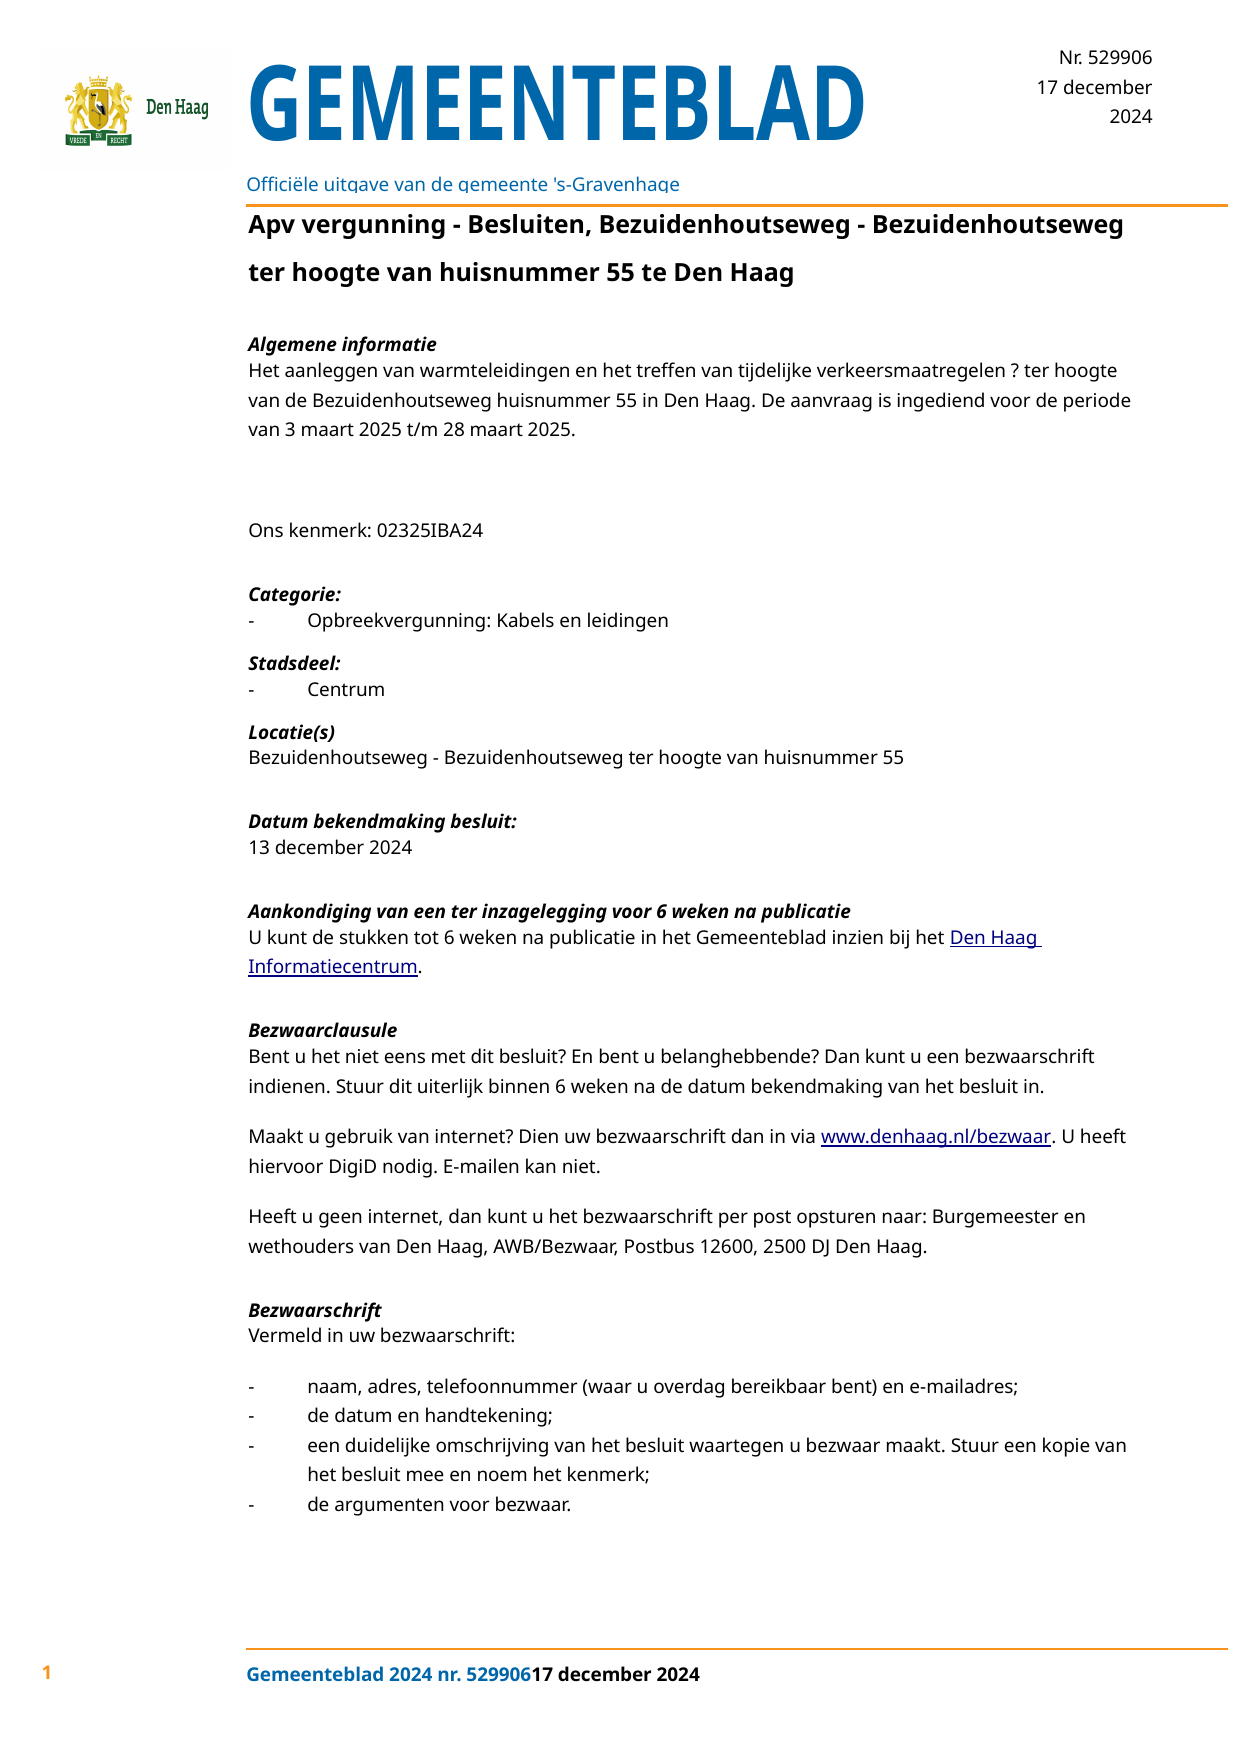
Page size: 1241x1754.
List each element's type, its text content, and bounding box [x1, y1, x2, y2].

text Apv vergunning - Besluiten, Bezuidenhoutseweg - Bezuidenhoutseweg ter hoogte van huisnummer 55 te Den Haag [248, 207, 1152, 288]
list Opbreekvergunning: Kabels en leidingen [248, 607, 1152, 633]
text 13 december 2024 [248, 834, 1152, 860]
list de datum en handtekening; [248, 1402, 1152, 1428]
text Het aanleggen van warmteleidingen en het treffen van tijdelijke verkeersmaatregelen ? ter hoogte van de Bezuidenhoutseweg huisnummer 55 in Den Haag. De aanvraag is ingediend voor de periode van 3 maart 2025 t/m 28 maart 2025. [248, 357, 1152, 442]
text Bezuidenhoutseweg - Bezuidenhoutseweg ter hoogte van huisnummer 55 [248, 744, 1152, 770]
text Vermeld in uw bezwaarschrift: [248, 1322, 1152, 1348]
text Locatie(s) [248, 719, 1152, 744]
text Aankondiging van een ter inzagelegging voor 6 weken na publicatie [248, 898, 1152, 924]
list Centrum [248, 676, 1152, 701]
text Heeft u geen internet, dan kunt u het bezwaarschrift per post opsturen naar: Burgemeester en wethouders van Den Haag, AWB/Bezwaar, Postbus 12600, 2500 DJ Den Haag. [248, 1203, 1152, 1258]
list naam, adres, telefoonnummer (waar u overdag bereikbaar bent) en e-mailadres; [248, 1373, 1152, 1399]
text Algemene informatie [248, 331, 1152, 357]
picture [41, 47, 231, 172]
list de argumenten voor bezwaar. [248, 1491, 1152, 1517]
text Bent u het niet eens met dit besluit? En bent u belanghebbende? Dan kunt u een bezwaarschrift indienen. Stuur dit uiterlijk binnen 6 weken na de datum bekendmaking van het besluit in. [248, 1043, 1152, 1098]
text Categorie: [248, 581, 1152, 607]
text Bezwaarclausule [248, 1017, 1152, 1043]
text U kunt de stukken tot 6 weken na publicatie in het Gemeenteblad inzien bij het Den Haag Informatiecentrum. [248, 924, 1152, 979]
list een duidelijke omschrijving van het besluit waartegen u bezwaar maakt. Stuur een kopie van het besluit mee en noem het kenmerk; [248, 1432, 1152, 1487]
text Ons kenmerk: 02325IBA24 [248, 517, 1152, 543]
text Maakt u gebruik van internet? Dien uw bezwaarschrift dan in via www.denhaag.nl/bezwaar. U heeft hiervoor DigiD nodig. E-mailen kan niet. [248, 1123, 1152, 1178]
text Bezwaarschrift [248, 1297, 1152, 1322]
text Datum bekendmaking besluit: [248, 808, 1152, 834]
text Stadsdeel: [248, 650, 1152, 676]
